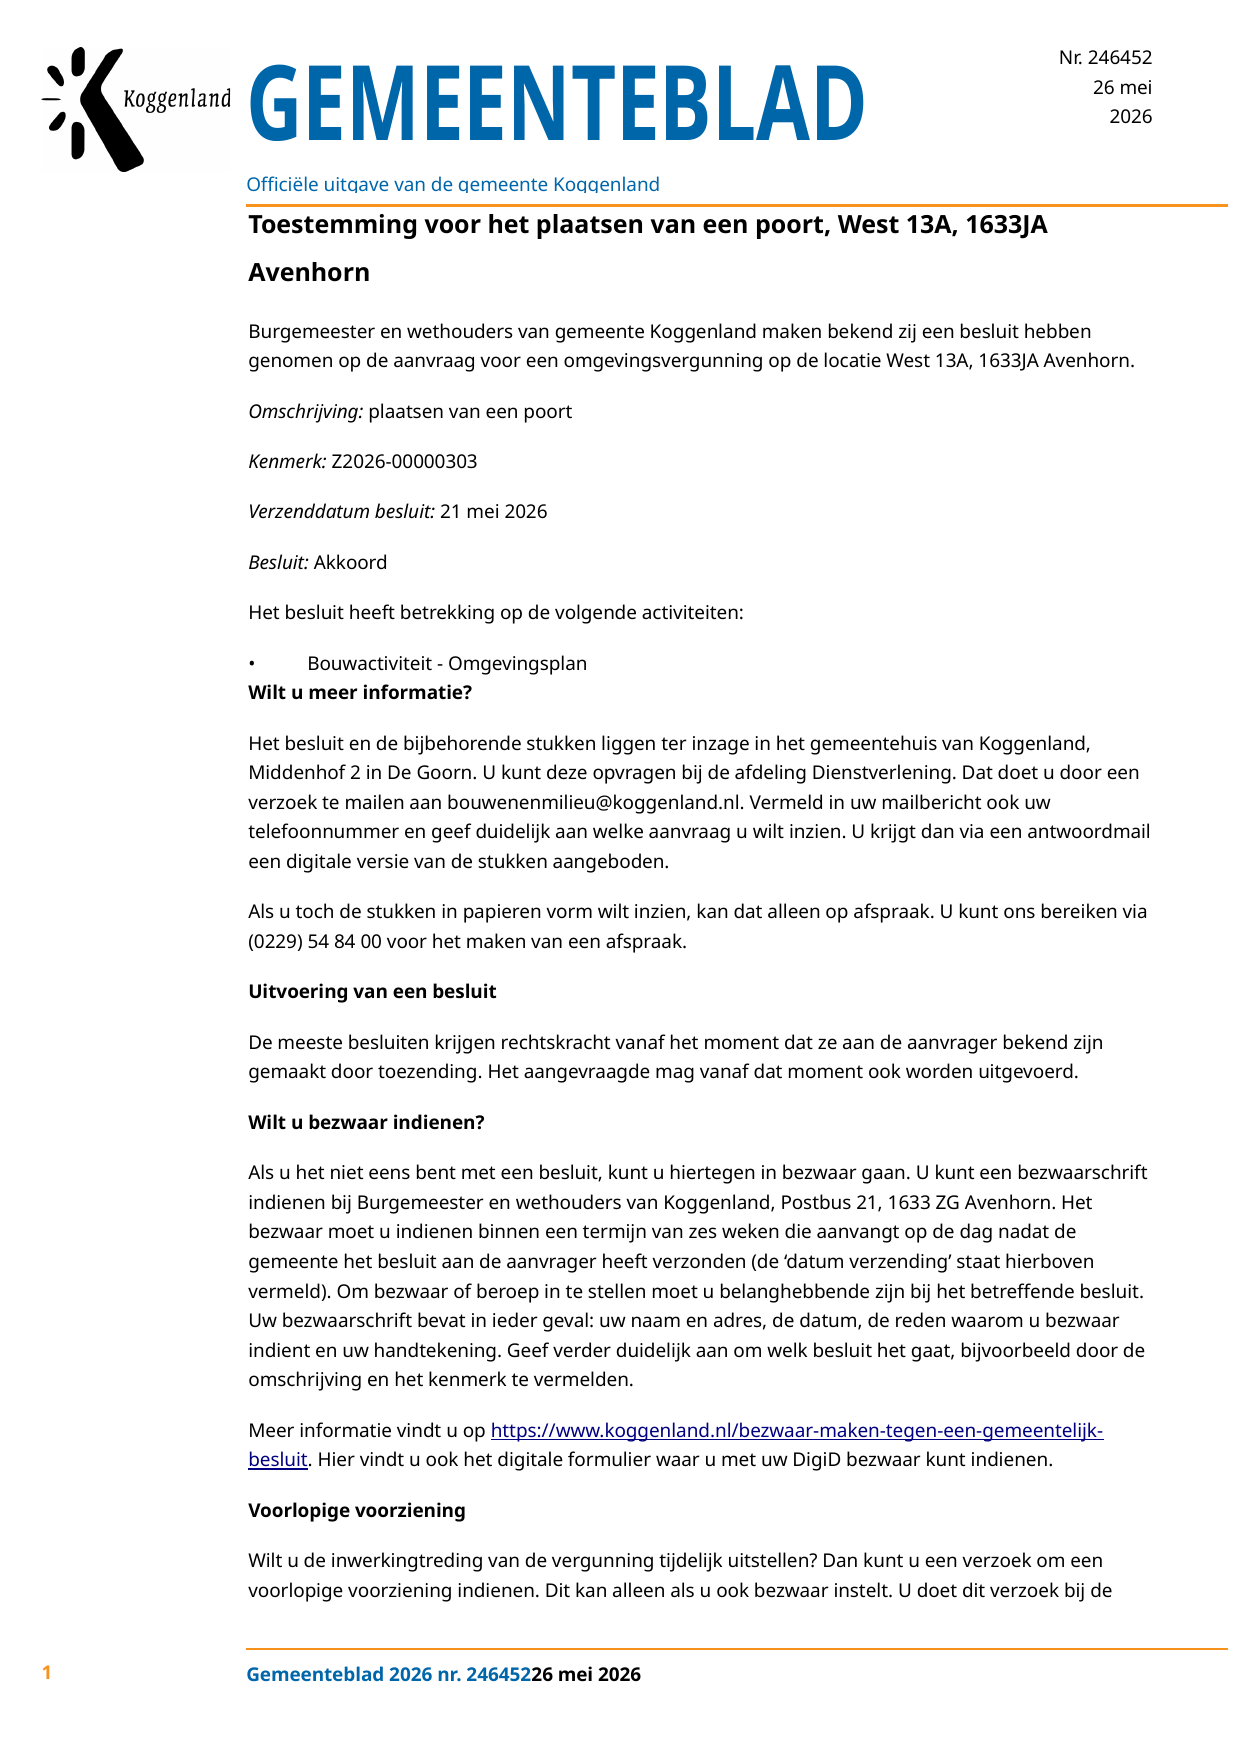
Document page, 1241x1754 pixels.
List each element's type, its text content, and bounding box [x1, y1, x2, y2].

text Meer informatie vindt u op https://www.koggenland.nl/bezwaar-maken-tegen-een-gemeentelijk-besluit. Hier vindt u ook het digitale formulier waar u met uw DigiD bezwaar kunt indienen. [248, 1417, 1152, 1472]
text Als u toch de stukken in papieren vorm wilt inzien, kan dat alleen op afspraak. U kunt ons bereiken via (0229) 54 84 00 voor het maken van een afspraak. [248, 899, 1152, 954]
text Kenmerk: Z2026-00000303 [248, 448, 1152, 474]
text Toestemming voor het plaatsen van een poort, West 13A, 1633JA Avenhorn [248, 207, 1152, 288]
text De meeste besluiten krijgen rechtskracht vanaf het moment dat ze aan de aanvrager bekend zijn gemaakt door toezending. Het aangevraagde mag vanaf dat moment ook worden uitgevoerd. [248, 1029, 1152, 1084]
text Wilt u meer informatie? [248, 679, 1152, 705]
text Het besluit en de bijbehorende stukken liggen ter inzage in het gemeentehuis van Koggenland, Middenhof 2 in De Goorn. U kunt deze opvragen bij de afdeling Dienstverlening. Dat doet u door een verzoek te mailen aan bouwenenmilieu@koggenland.nl. Vermeld in uw mailbericht ook uw telefoonnummer en geef duidelijk aan welke aanvraag u wilt inzien. U krijgt dan via een antwoordmail een digitale versie van de stukken aangeboden. [248, 730, 1152, 874]
text Voorlopige voorziening [248, 1497, 1152, 1523]
list Bouwactiviteit - Omgevingsplan [248, 650, 1152, 676]
text Burgemeester en wethouders van gemeente Koggenland maken bekend zij een besluit hebben genomen op de aanvraag voor een omgevingsvergunning op de locatie West 13A, 1633JA Avenhorn. [248, 318, 1152, 373]
text Besluit: Akkoord [248, 549, 1152, 575]
text Wilt u bezwaar indienen? [248, 1109, 1152, 1135]
text Verzenddatum besluit: 21 mei 2026 [248, 499, 1152, 524]
picture [41, 47, 231, 172]
text Als u het niet eens bent met een besluit, kunt u hiertegen in bezwaar gaan. U kunt een bezwaarschrift indienen bij Burgemeester en wethouders van Koggenland, Postbus 21, 1633 ZG Avenhorn. Het bezwaar moet u indienen binnen een termijn van zes weken die aanvangt op de dag nadat de gemeente het besluit aan de aanvrager heeft verzonden (de ‘datum verzending’ staat hierboven vermeld). Om bezwaar of beroep in te stellen moet u belanghebbende zijn bij het betreffende besluit. Uw bezwaarschrift bevat in ieder geval: uw naam en adres, de datum, de reden waarom u bezwaar indient en uw handtekening. Geef verder duidelijk aan om welk besluit het gaat, bijvoorbeeld door de omschrijving en het kenmerk te vermelden. [248, 1159, 1152, 1392]
text Uitvoering van een besluit [248, 979, 1152, 1004]
text Het besluit heeft betrekking op de volgende activiteiten: [248, 599, 1152, 625]
text Omschrijving: plaatsen van een poort [248, 398, 1152, 424]
text Wilt u de inwerkingtreding van de vergunning tijdelijk uitstellen? Dan kunt u een verzoek om een voorlopige voorziening indienen. Dit kan alleen als u ook bezwaar instelt. U doet dit verzoek bij de [248, 1547, 1152, 1603]
